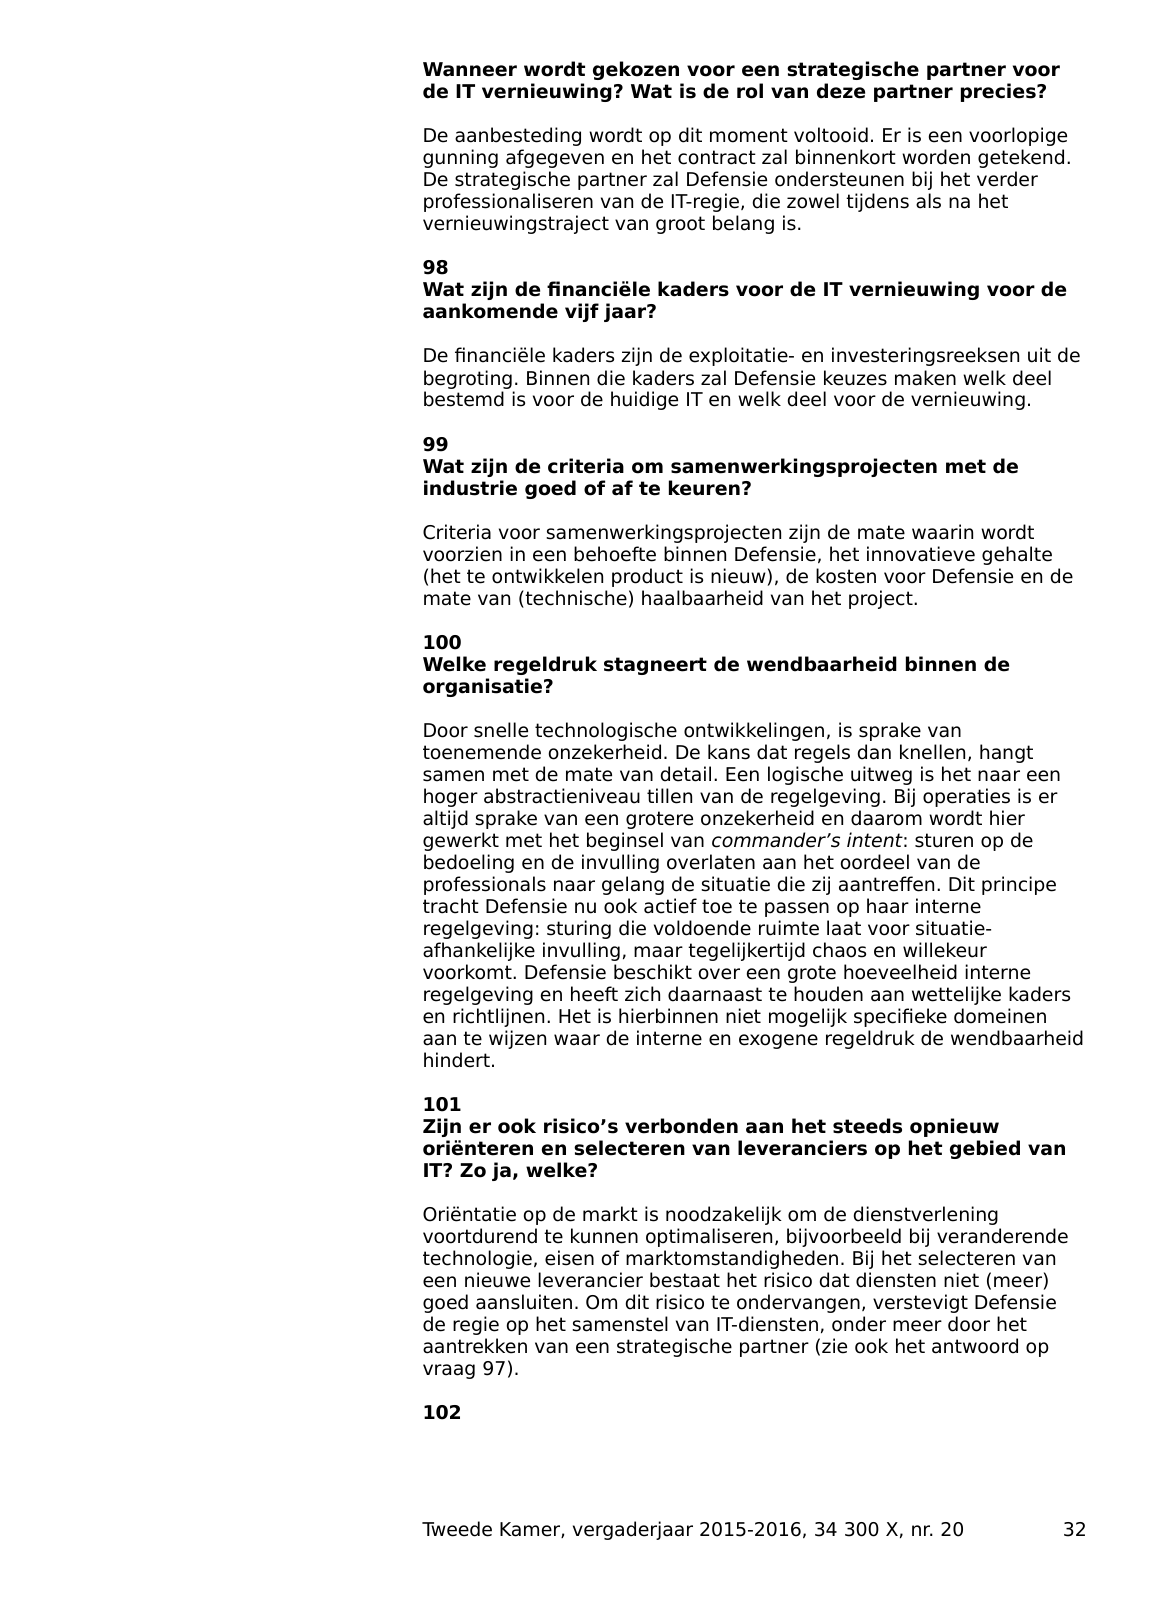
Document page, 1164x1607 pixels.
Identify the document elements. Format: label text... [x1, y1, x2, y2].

text Wat zijn de criteria om samenwerkingsprojecten met de industrie goed of af te keuren? [422, 456, 1087, 499]
text De aanbesteding wordt op dit moment voltooid. Er is een voorlopige gunning afgegeven en het contract zal binnenkort worden getekend. De strategische partner zal Defensie ondersteunen bij het verder professionaliseren van de IT-regie, die zowel tijdens als na het vernieuwingstraject van groot belang is. [422, 125, 1087, 235]
text Door snelle technologische ontwikkelingen, is sprake van toenemende onzekerheid. De kans dat regels dan knellen, hangt samen met de mate van detail. Een logische uitweg is het naar een hoger abstractieniveau tillen van de regelgeving. Bij operaties is er altijd sprake van een grotere onzekerheid en daarom wordt hier gewerkt met het beginsel van commander’s intent: sturen op de bedoeling en de invulling overlaten aan het oordeel van de professionals naar gelang de situatie die zij aantreffen. Dit principe tracht Defensie nu ook actief toe te passen op haar interne regelgeving: sturing die voldoende ruimte laat voor situatie-afhankelijke invulling, maar tegelijkertijd chaos en willekeur voorkomt. Defensie beschikt over een grote hoeveelheid interne regelgeving en heeft zich daarnaast te houden aan wettelijke kaders en richtlijnen. Het is hierbinnen niet mogelijk specifieke domeinen aan te wijzen waar de interne en exogene regeldruk de wendbaarheid hindert. [422, 720, 1087, 1072]
text Wanneer wordt gekozen voor een strategische partner voor de IT vernieuwing? Wat is de rol van deze partner precies? [422, 59, 1087, 103]
text Zijn er ook risico’s verbonden aan het steeds opnieuw oriënteren en selecteren van leveranciers op het gebied van IT? Zo ja, welke? [422, 1116, 1087, 1182]
text 100 [422, 632, 1087, 654]
text Criteria voor samenwerkingsprojecten zijn de mate waarin wordt voorzien in een behoefte binnen Defensie, het innovatieve gehalte (het te ontwikkelen product is nieuw), de kosten voor Defensie en de mate van (technische) haalbaarheid van het project. [422, 522, 1087, 609]
text 101 [422, 1094, 1087, 1116]
text 102 [422, 1402, 1087, 1424]
text 99 [422, 433, 1087, 456]
text Oriëntatie op de markt is noodzakelijk om de dienstverlening voortdurend te kunnen optimaliseren, bijvoorbeeld bij veranderende technologie, eisen of marktomstandigheden. Bij het selecteren van een nieuwe leverancier bestaat het risico dat diensten niet (meer) goed aansluiten. Om dit risico te ondervangen, verstevigt Defensie de regie op het samenstel van IT-diensten, onder meer door het aantrekken van een strategische partner (zie ook het antwoord op vraag 97). [422, 1204, 1087, 1380]
text Welke regeldruk stagneert de wendbaarheid binnen de organisatie? [422, 654, 1087, 698]
text 98 [422, 257, 1087, 279]
text Wat zijn de financiële kaders voor de IT vernieuwing voor de aankomende vijf jaar? [422, 279, 1087, 323]
text De financiële kaders zijn de exploitatie- en investeringsreeksen uit de begroting. Binnen die kaders zal Defensie keuzes maken welk deel bestemd is voor de huidige IT en welk deel voor de vernieuwing. [422, 345, 1087, 411]
